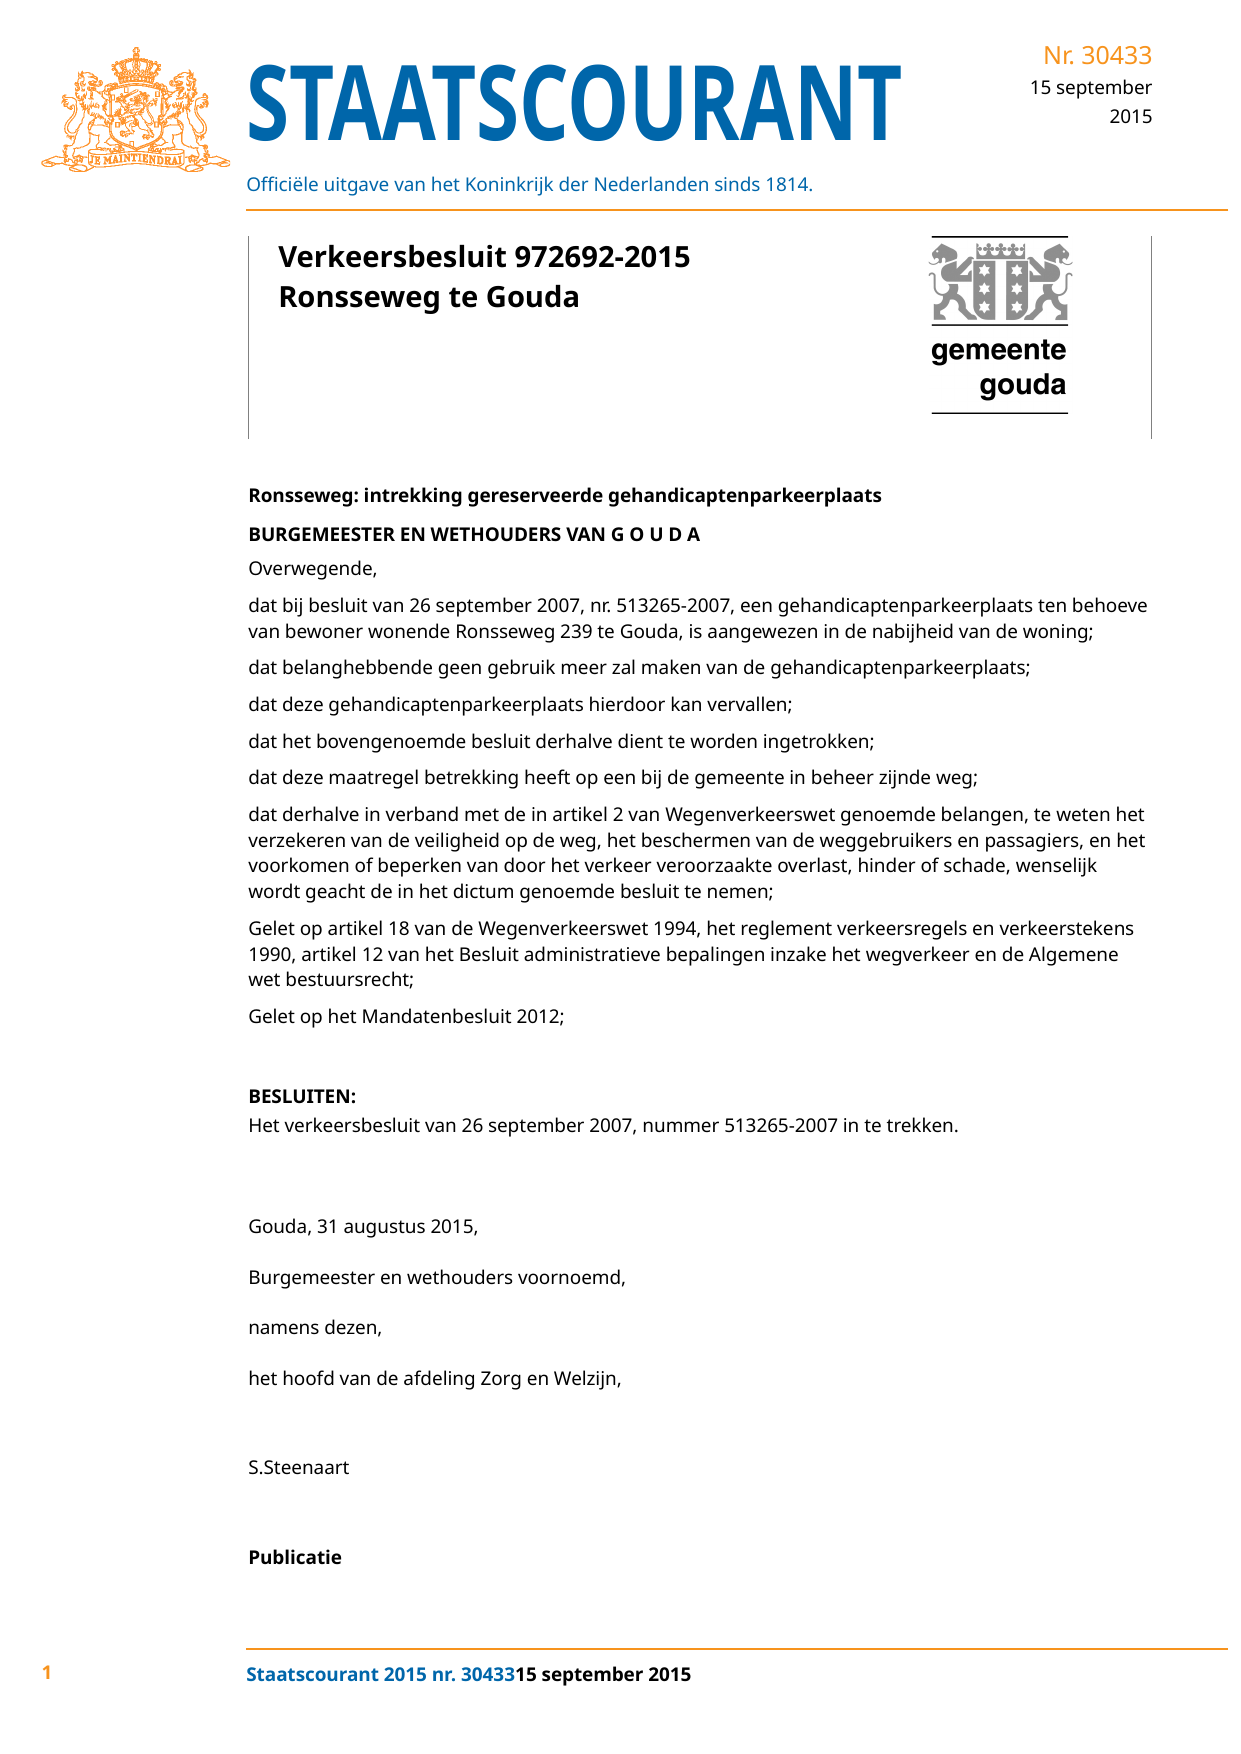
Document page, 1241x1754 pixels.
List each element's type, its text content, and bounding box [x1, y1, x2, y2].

text dat belanghebbende geen gebruik meer zal maken van de gehandicaptenparkeerplaats; [248, 654, 1152, 680]
text Gelet op artikel 18 van de Wegenverkeerswet 1994, het reglement verkeersregels en verkeerstekens 1990, artikel 12 van het Besluit administratieve bepalingen inzake het wegverkeer en de Algemene wet bestuursrecht; [248, 915, 1152, 992]
text BESLUITEN: [248, 1083, 1152, 1109]
text Gelet op het Mandatenbesluit 2012; [248, 1003, 1152, 1029]
text Gouda, 31 augustus 2015, [248, 1213, 1152, 1239]
text Burgemeester en wethouders voornoemd, [248, 1264, 1152, 1289]
table_header [1073, 236, 1151, 413]
picture [928, 236, 1073, 414]
text dat deze maatregel betrekking heeft op een bij de gemeente in beheer zijnde weg; [248, 764, 1152, 790]
text Het verkeersbesluit van 26 september 2007, nummer 513265-2007 in te trekken. [248, 1113, 1152, 1138]
text dat bij besluit van 26 september 2007, nr. 513265-2007, een gehandicaptenparkeerplaats ten behoeve van bewoner wonende Ronsseweg 239 te Gouda, is aangewezen in de nabijheid van de woning; [248, 592, 1152, 644]
text dat derhalve in verband met de in artikel 2 van Wegenverkeerswet genoemde belangen, te weten het verzekeren van de veiligheid op de weg, het beschermen van de weggebruikers en passagiers, en het voorkomen of beperken van door het verkeer veroorzaakte overlast, hinder of schade, wenselijk wordt geacht de in het dictum genoemde besluit te nemen; [248, 801, 1152, 904]
text BURGEMEESTER EN WETHOUDERS VAN G O U D A [248, 521, 1152, 547]
text namens dezen, [248, 1314, 1152, 1340]
picture [41, 47, 231, 172]
table_header [850, 236, 928, 413]
text Overwegende, [248, 556, 1152, 581]
text dat het bovengenoemde besluit derhalve dient te worden ingetrokken; [248, 728, 1152, 754]
table_header [850, 414, 1151, 439]
text het hoofd van de afdeling Zorg en Welzijn, [248, 1365, 1152, 1390]
text Ronsseweg: intrekking gereserveerde gehandicaptenparkeerplaats [248, 482, 1152, 508]
text dat deze gehandicaptenparkeerplaats hierdoor kan vervallen; [248, 691, 1152, 717]
table_header Verkeersbesluit 972692-2015 Ronsseweg te Gouda [249, 236, 850, 439]
text Publicatie [248, 1544, 1152, 1570]
text S.Steenaart [248, 1454, 1152, 1480]
